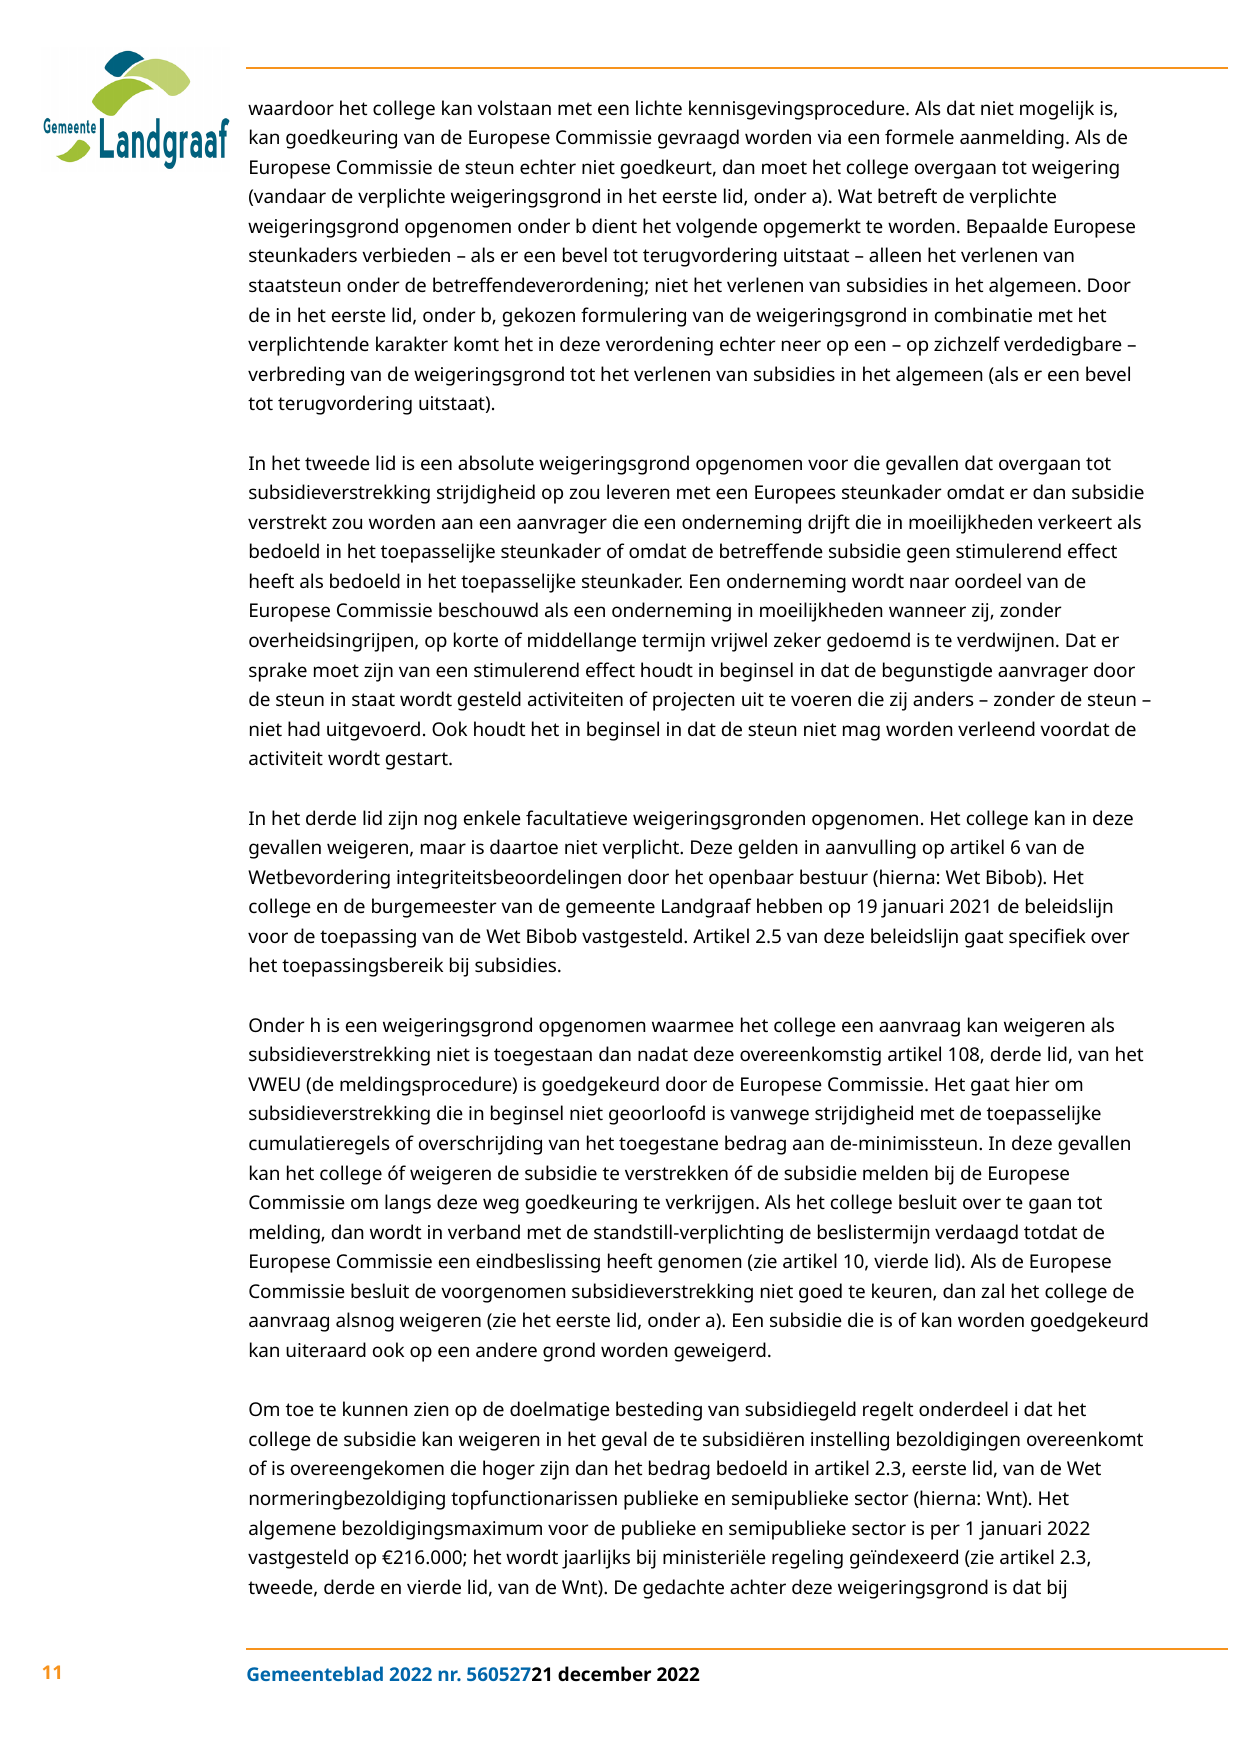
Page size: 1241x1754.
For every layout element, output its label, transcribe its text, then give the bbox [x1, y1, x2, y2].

text In het tweede lid is een absolute weigeringsgrond opgenomen voor die gevallen dat overgaan tot subsidieverstrekking strijdigheid op zou leveren met een Europees steunkader omdat er dan subsidie verstrekt zou worden aan een aanvrager die een onderneming drijft die in moeilijkheden verkeert als bedoeld in het toepasselijke steunkader of omdat de betreffende subsidie geen stimulerend effect heeft als bedoeld in het toepasselijke steunkader. Een onderneming wordt naar oordeel van de Europese Commissie beschouwd als een onderneming in moeilijkheden wanneer zij, zonder overheidsingrijpen, op korte of middellange termijn vrijwel zeker gedoemd is te verdwijnen. Dat er sprake moet zijn van een stimulerend effect houdt in beginsel in dat de begunstigde aanvrager door de steun in staat wordt gesteld activiteiten of projecten uit te voeren die zij anders – zonder de steun – niet had uitgevoerd. Ook houdt het in beginsel in dat de steun niet mag worden verleend voordat de activiteit wordt gestart. [248, 450, 1152, 771]
text In het derde lid zijn nog enkele facultatieve weigeringsgronden opgenomen. Het college kan in deze gevallen weigeren, maar is daartoe niet verplicht. Deze gelden in aanvulling op artikel 6 van de Wetbevordering integriteitsbeoordelingen door het openbaar bestuur (hierna: Wet Bibob). Het college en de burgemeester van de gemeente Landgraaf hebben op 19 januari 2021 de beleidslijn voor de toepassing van de Wet Bibob vastgesteld. Artikel 2.5 van deze beleidslijn gaat specifiek over het toepassingsbereik bij subsidies. [248, 805, 1152, 978]
text Om toe te kunnen zien op de doelmatige besteding van subsidiegeld regelt onderdeel i dat het college de subsidie kan weigeren in het geval de te subsidiëren instelling bezoldigingen overeenkomt of is overeengekomen die hoger zijn dan het bedrag bedoeld in artikel 2.3, eerste lid, van de Wet normeringbezoldiging topfunctionarissen publieke en semipublieke sector (hierna: Wnt). Het algemene bezoldigingsmaximum voor de publieke en semipublieke sector is per 1 januari 2022 vastgesteld op €216.000; het wordt jaarlijks bij ministeriële regeling geïndexeerd (zie artikel 2.3, tweede, derde en vierde lid, van de Wnt). De gedachte achter deze weigeringsgrond is dat bij [248, 1396, 1152, 1600]
text Onder h is een weigeringsgrond opgenomen waarmee het college een aanvraag kan weigeren als subsidieverstrekking niet is toegestaan dan nadat deze overeenkomstig artikel 108, derde lid, van het VWEU (de meldingsprocedure) is goedgekeurd door de Europese Commissie. Het gaat hier om subsidieverstrekking die in beginsel niet geoorloofd is vanwege strijdigheid met de toepasselijke cumulatieregels of overschrijding van het toegestane bedrag aan de-minimissteun. In deze gevallen kan het college óf weigeren de subsidie te verstrekken óf de subsidie melden bij de Europese Commissie om langs deze weg goedkeuring te verkrijgen. Als het college besluit over te gaan tot melding, dan wordt in verband met de standstill-verplichting de beslistermijn verdaagd totdat de Europese Commissie een eindbeslissing heeft genomen (zie artikel 10, vierde lid). Als de Europese Commissie besluit de voorgenomen subsidieverstrekking niet goed te keuren, dan zal het college de aanvraag alsnog weigeren (zie het eerste lid, onder a). Een subsidie die is of kan worden goedgekeurd kan uiteraard ook op een andere grond worden geweigerd. [248, 1012, 1152, 1363]
text waardoor het college kan volstaan met een lichte kennisgevingsprocedure. Als dat niet mogelijk is, kan goedkeuring van de Europese Commissie gevraagd worden via een formele aanmelding. Als de Europese Commissie de steun echter niet goedkeurt, dan moet het college overgaan tot weigering (vandaar de verplichte weigeringsgrond in het eerste lid, onder a). Wat betreft de verplichte weigeringsgrond opgenomen onder b dient het volgende opgemerkt te worden. Bepaalde Europese steunkaders verbieden – als er een bevel tot terugvordering uitstaat – alleen het verlenen van staatsteun onder de betreffendeverordening; niet het verlenen van subsidies in het algemeen. Door de in het eerste lid, onder b, gekozen formulering van de weigeringsgrond in combinatie met het verplichtende karakter komt het in deze verordening echter neer op een – op zichzelf verdedigbare – verbreding van de weigeringsgrond tot het verlenen van subsidies in het algemeen (als er een bevel tot terugvordering uitstaat). [248, 95, 1152, 416]
picture [41, 47, 231, 172]
